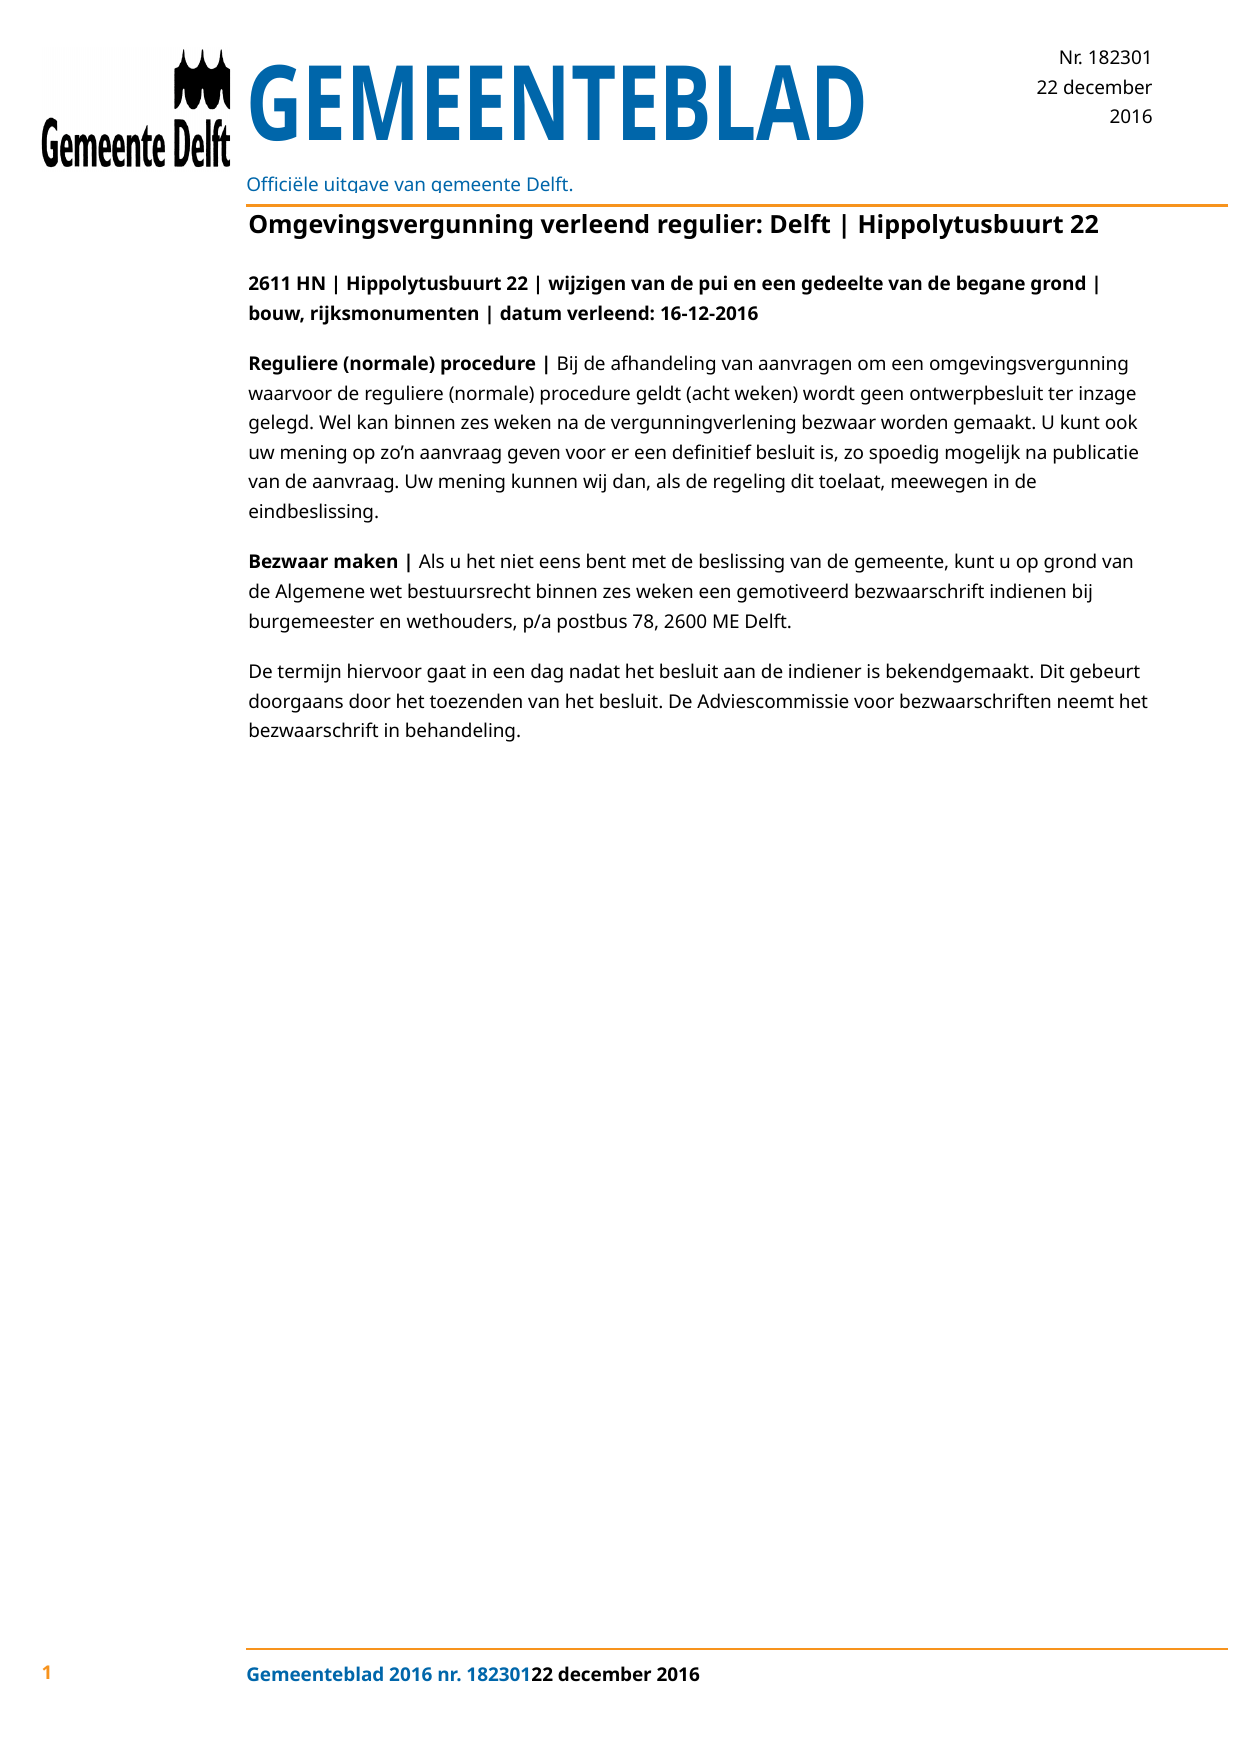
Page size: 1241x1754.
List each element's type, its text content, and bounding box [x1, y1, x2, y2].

text 2611 HN | Hippolytusbuurt 22 | wijzigen van de pui en een gedeelte van de begane grond | bouw, rijksmonumenten | datum verleend: 16-12-2016 [248, 270, 1152, 326]
text Bezwaar maken | Als u het niet eens bent met de beslissing van de gemeente, kunt u op grond van de Algemene wet bestuursrecht binnen zes weken een gemotiveerd bezwaarschrift indienen bij burgemeester en wethouders, p/a postbus 78, 2600 ME Delft. [248, 549, 1152, 633]
text De termijn hiervoor gaat in een dag nadat het besluit aan de indiener is bekendgemaakt. Dit gebeurt doorgaans door het toezenden van het besluit. De Adviescommissie voor bezwaarschriften neemt het bezwaarschrift in behandeling. [248, 658, 1152, 743]
text Reguliere (normale) procedure | Bij de afhandeling van aanvragen om een omgevingsvergunning waarvoor de reguliere (normale) procedure geldt (acht weken) wordt geen ontwerpbesluit ter inzage gelegd. Wel kan binnen zes weken na de vergunningverlening bezwaar worden gemaakt. U kunt ook uw mening op zo’n aanvraag geven voor er een definitief besluit is, zo spoedig mogelijk na publicatie van de aanvraag. Uw mening kunnen wij dan, als de regeling dit toelaat, meewegen in de eindbeslissing. [248, 350, 1152, 524]
picture [41, 47, 231, 172]
text Omgevingsvergunning verleend regulier: Delft | Hippolytusbuurt 22 [248, 207, 1152, 241]
